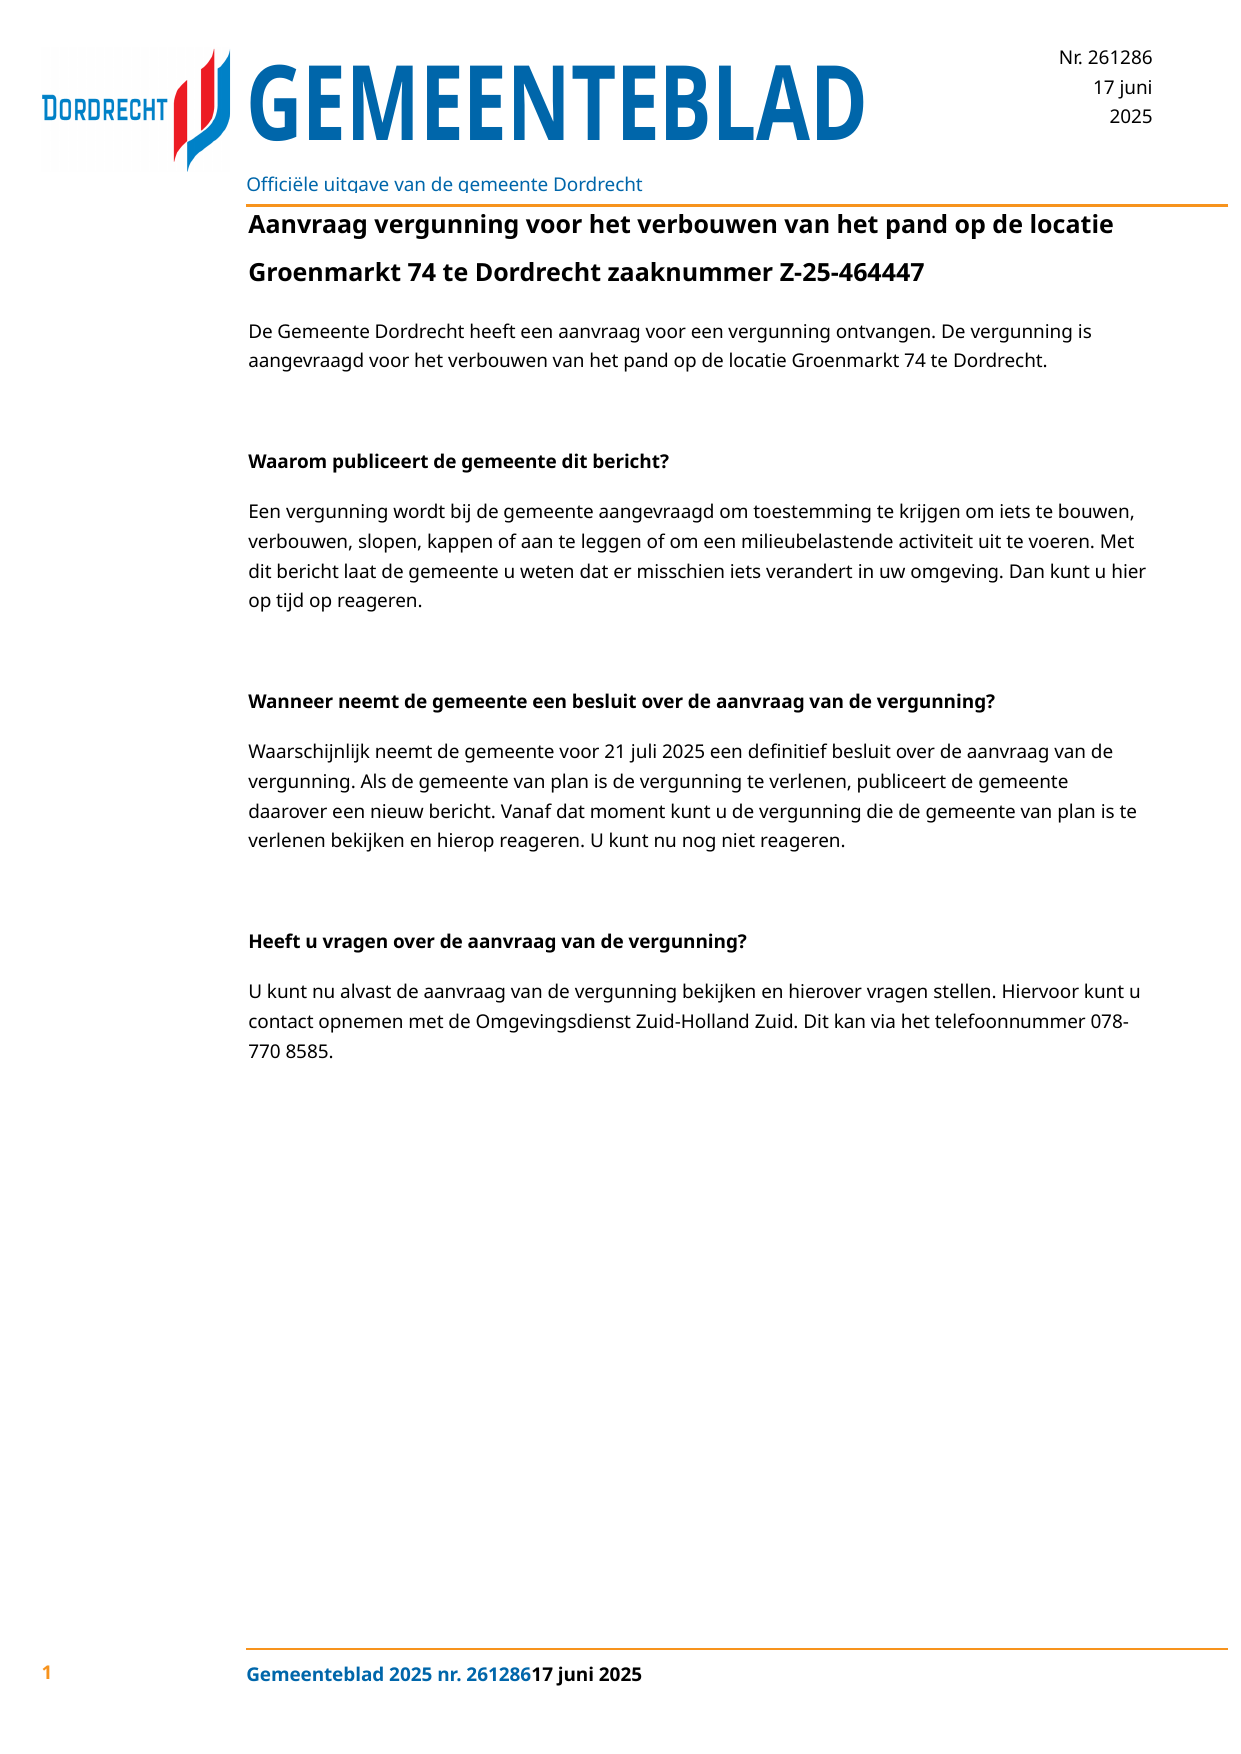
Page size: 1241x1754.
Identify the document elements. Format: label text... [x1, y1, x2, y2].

text De Gemeente Dordrecht heeft een aanvraag voor een vergunning ontvangen. De vergunning is aangevraagd voor het verbouwen van het pand op de locatie Groenmarkt 74 te Dordrecht. [248, 318, 1152, 373]
text Een vergunning wordt bij de gemeente aangevraagd om toestemming te krijgen om iets te bouwen, verbouwen, slopen, kappen of aan te leggen of om een milieubelastende activiteit uit te voeren. Met dit bericht laat de gemeente u weten dat er misschien iets verandert in uw omgeving. Dan kunt u hier op tijd op reageren. [248, 499, 1152, 613]
text Heeft u vragen over de aanvraag van de vergunning? [248, 928, 1152, 954]
text U kunt nu alvast de aanvraag van de vergunning bekijken en hierover vragen stellen. Hiervoor kunt u contact opnemen met de Omgevingsdienst Zuid-Holland Zuid. Dit kan via het telefoonnummer 078-770 8585. [248, 979, 1152, 1064]
text Wanneer neemt de gemeente een besluit over de aanvraag van de vergunning? [248, 688, 1152, 714]
text Waarom publiceert de gemeente dit bericht? [248, 448, 1152, 474]
picture [41, 47, 231, 172]
text Waarschijnlijk neemt de gemeente voor 21 juli 2025 een definitief besluit over de aanvraag van de vergunning. Als de gemeente van plan is de vergunning te verlenen, publiceert de gemeente daarover een nieuw bericht. Vanaf dat moment kunt u de vergunning die de gemeente van plan is te verlenen bekijken en hierop reageren. U kunt nu nog niet reageren. [248, 739, 1152, 853]
text Aanvraag vergunning voor het verbouwen van het pand op de locatie Groenmarkt 74 te Dordrecht zaaknummer Z-25-464447 [248, 207, 1152, 288]
